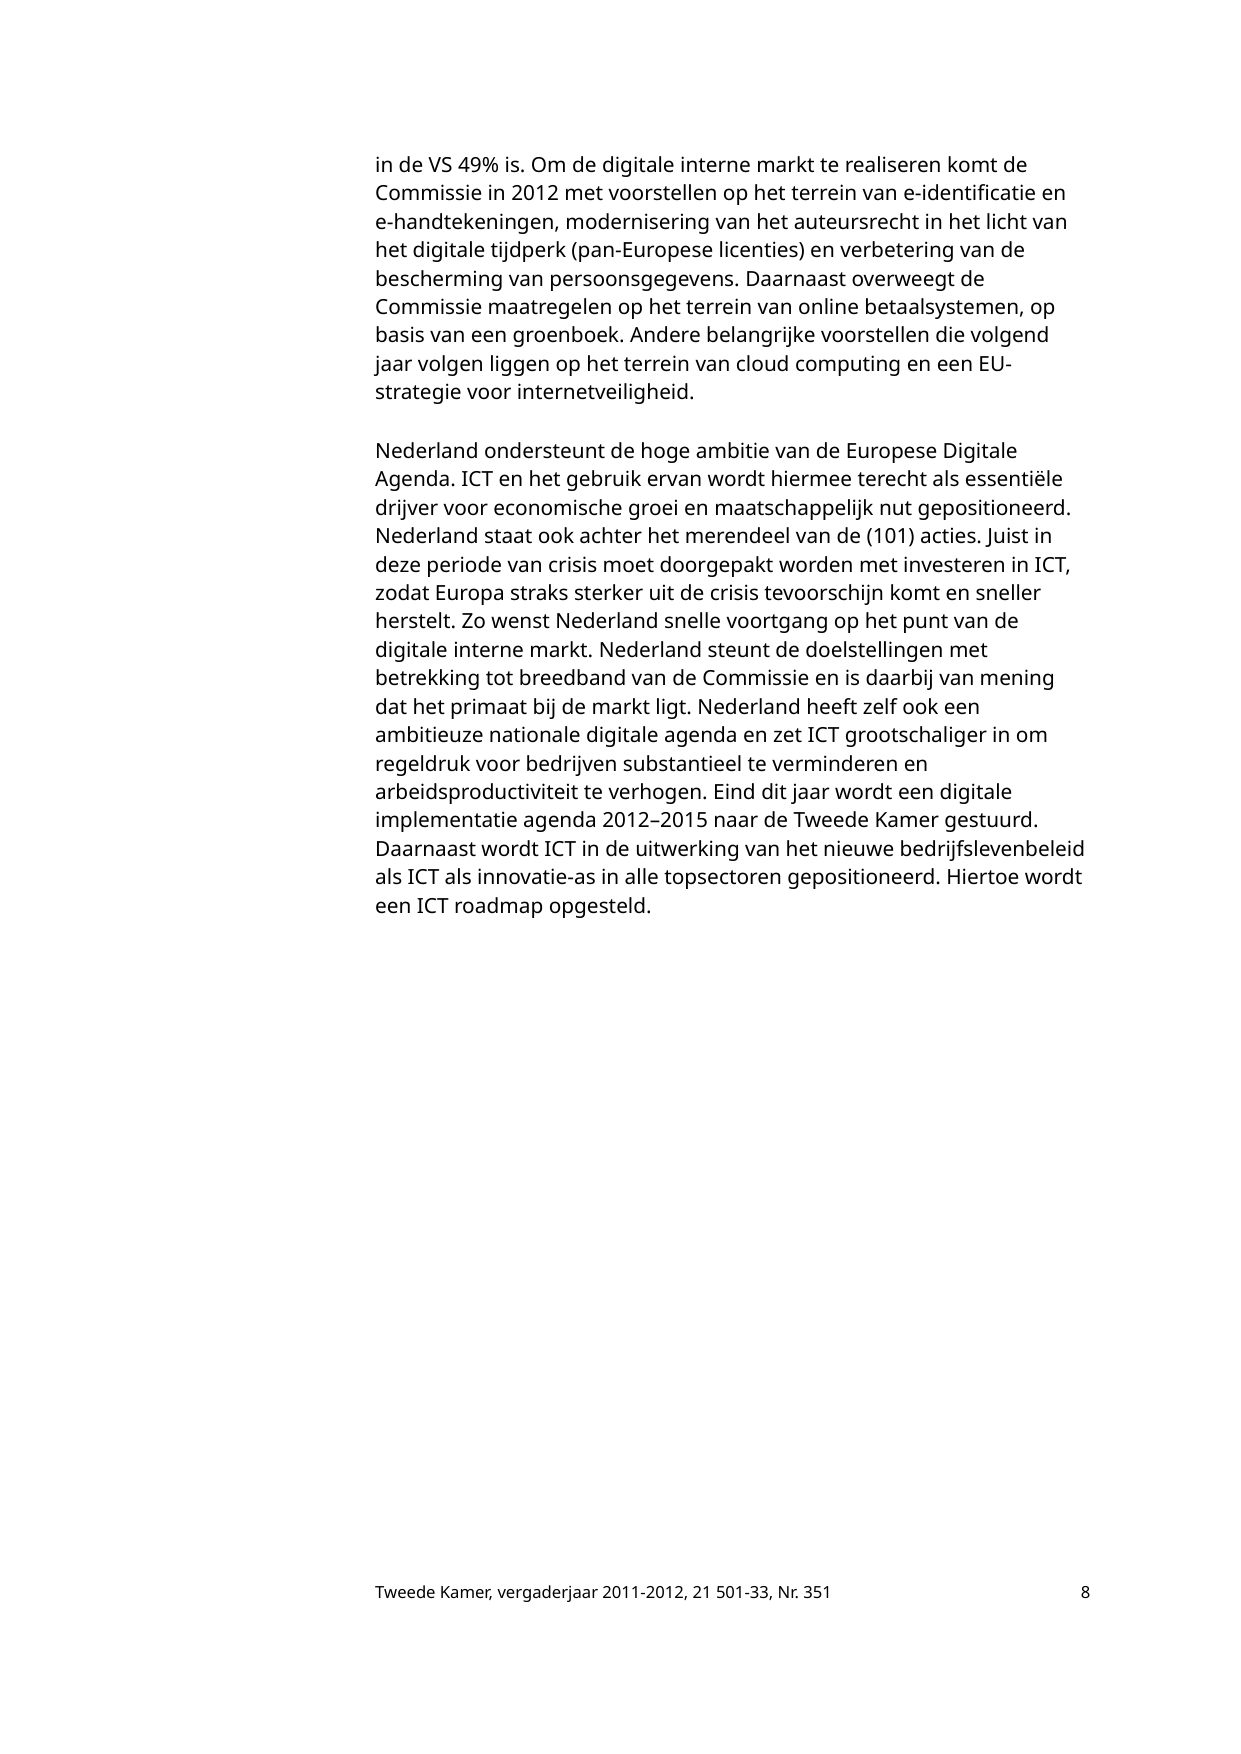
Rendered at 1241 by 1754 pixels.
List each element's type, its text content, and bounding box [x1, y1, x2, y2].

text Nederland ondersteunt de hoge ambitie van de Europese Digitale Agenda. ICT en het gebruik ervan wordt hiermee terecht als essentiële drijver voor economische groei en maatschappelijk nut gepositioneerd. Nederland staat ook achter het merendeel van de (101) acties. Juist in deze periode van crisis moet doorgepakt worden met investeren in ICT, zodat Europa straks sterker uit de crisis tevoorschijn komt en sneller herstelt. Zo wenst Nederland snelle voortgang op het punt van de digitale interne markt. Nederland steunt de doelstellingen met betrekking tot breedband van de Commissie en is daarbij van mening dat het primaat bij de markt ligt. Nederland heeft zelf ook een ambitieuze nationale digitale agenda en zet ICT grootschaliger in om regeldruk voor bedrijven substantieel te verminderen en arbeidsproductiviteit te verhogen. Eind dit jaar wordt een digitale implementatie agenda 2012–2015 naar de Tweede Kamer gestuurd. Daarnaast wordt ICT in de uitwerking van het nieuwe bedrijfslevenbeleid als ICT als innovatie-as in alle topsectoren gepositioneerd. Hiertoe wordt een ICT roadmap opgesteld. [375, 436, 1090, 919]
text in de VS 49% is. Om de digitale interne markt te realiseren komt de Commissie in 2012 met voorstellen op het terrein van e-identificatie en e-handtekeningen, modernisering van het auteursrecht in het licht van het digitale tijdperk (pan-Europese licenties) en verbetering van de bescherming van persoonsgegevens. Daarnaast overweegt de Commissie maatregelen op het terrein van online betaalsystemen, op basis van een groenboek. Andere belangrijke voorstellen die volgend jaar volgen liggen op het terrein van cloud computing en een EU-strategie voor internetveiligheid. [375, 150, 1090, 406]
